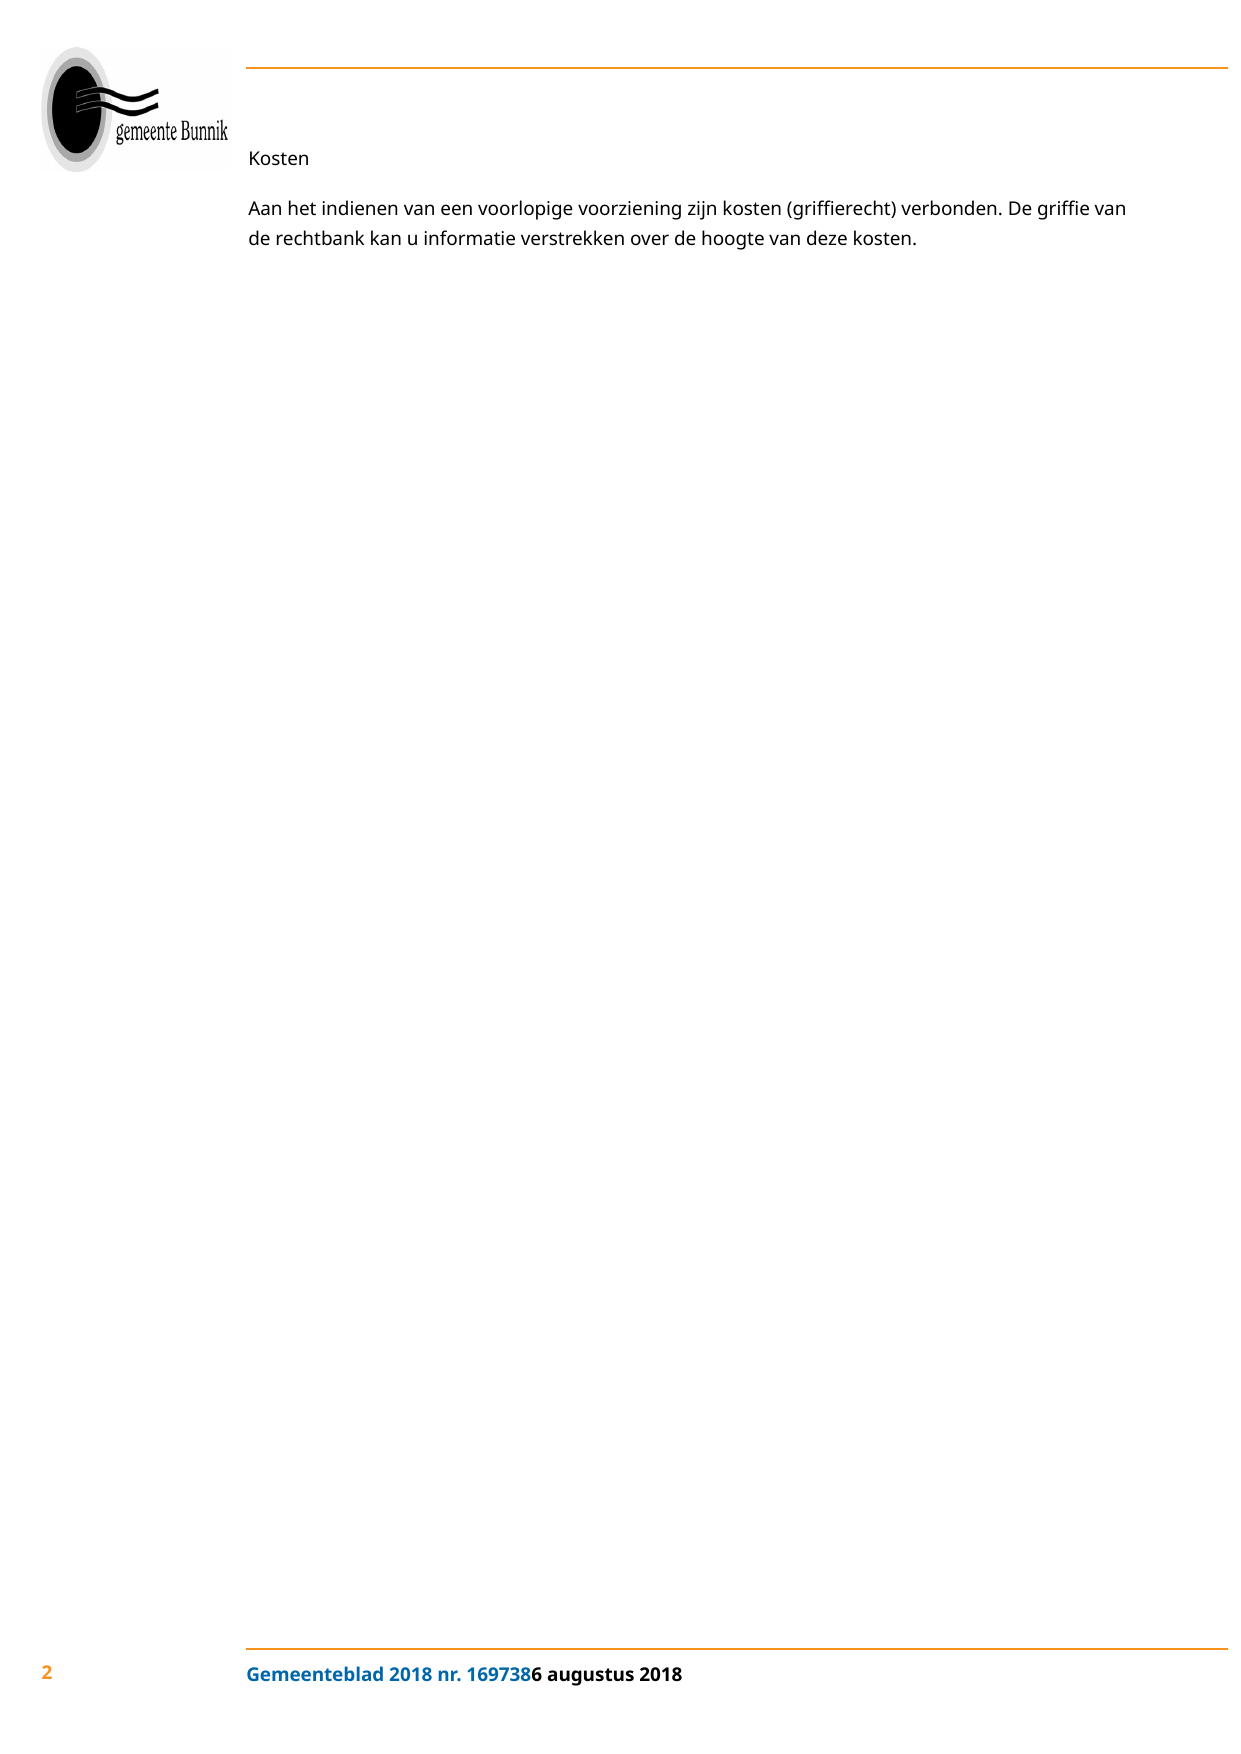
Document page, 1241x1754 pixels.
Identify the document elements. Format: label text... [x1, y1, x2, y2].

text Kosten [248, 145, 1152, 171]
text Aan het indienen van een voorlopige voorziening zijn kosten (griffierecht) verbonden. De griffie van de rechtbank kan u informatie verstrekken over de hoogte van deze kosten. [248, 196, 1152, 251]
picture [41, 47, 231, 172]
